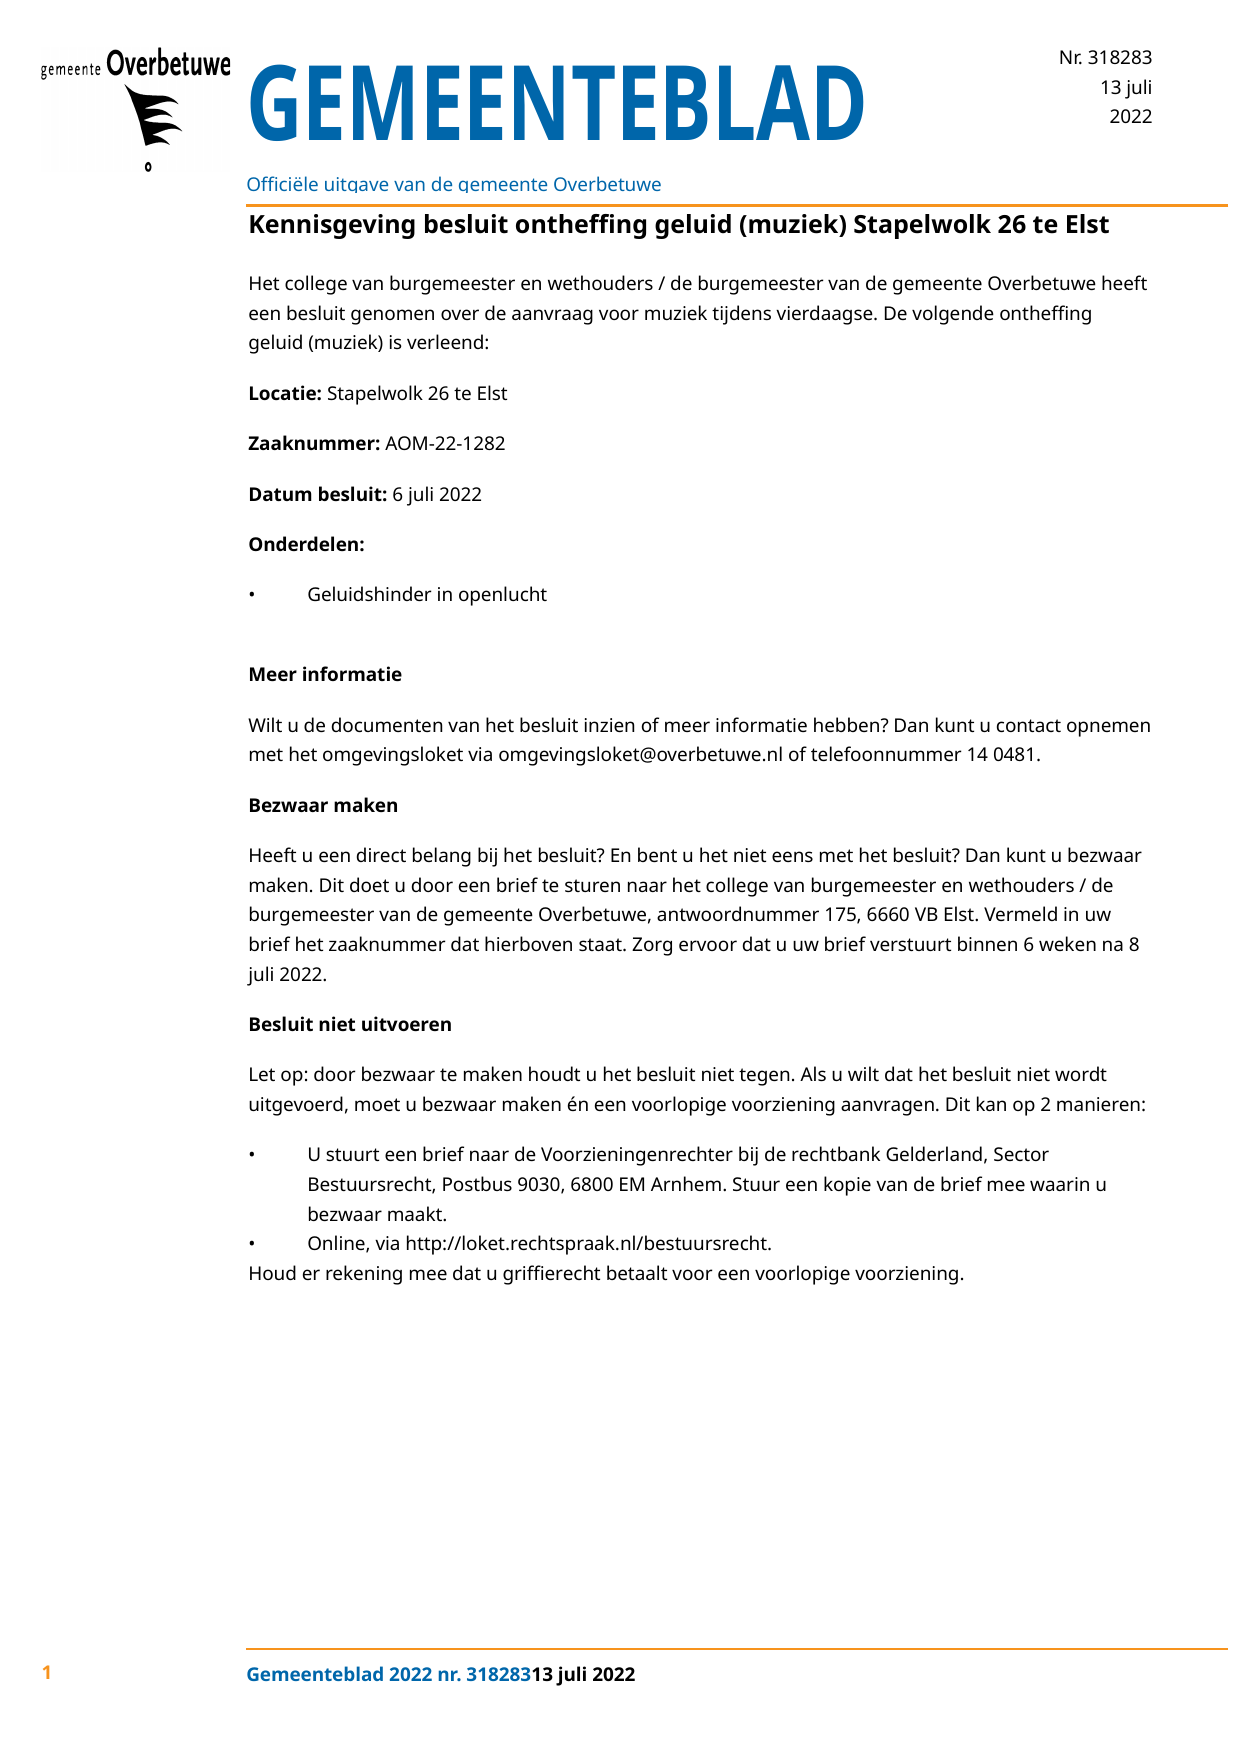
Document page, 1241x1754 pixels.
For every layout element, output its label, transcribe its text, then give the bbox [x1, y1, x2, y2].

text Locatie: Stapelwolk 26 te Elst [248, 380, 1152, 406]
list U stuurt een brief naar de Voorzieningenrechter bij de rechtbank Gelderland, Sector Bestuursrecht, Postbus 9030, 6800 EM Arnhem. Stuur een kopie van de brief mee waarin u bezwaar maakt. [248, 1142, 1152, 1226]
list Online, via http://loket.rechtspraak.nl/bestuursrecht. [248, 1230, 1152, 1256]
text Onderdelen: [248, 531, 1152, 557]
picture [41, 47, 231, 172]
text Let op: door bezwaar te maken houdt u het besluit niet tegen. Als u wilt dat het besluit niet wordt uitgevoerd, moet u bezwaar maken én een voorlopige voorziening aanvragen. Dit kan op 2 manieren: [248, 1062, 1152, 1117]
text Zaaknummer: AOM-22-1282 [248, 430, 1152, 456]
text Besluit niet uitvoeren [248, 1011, 1152, 1037]
text Bezwaar maken [248, 792, 1152, 818]
text Meer informatie [248, 662, 1152, 687]
text Heeft u een direct belang bij het besluit? En bent u het niet eens met het besluit? Dan kunt u bezwaar maken. Dit doet u door een brief te sturen naar het college van burgemeester en wethouders / de burgemeester van de gemeente Overbetuwe, antwoordnummer 175, 6660 VB Elst. Vermeld in uw brief het zaaknummer dat hierboven staat. Zorg ervoor dat u uw brief verstuurt binnen 6 weken na 8 juli 2022. [248, 842, 1152, 986]
text Het college van burgemeester en wethouders / de burgemeester van de gemeente Overbetuwe heeft een besluit genomen over de aanvraag voor muziek tijdens vierdaagse. De volgende ontheffing geluid (muziek) is verleend: [248, 270, 1152, 355]
text Kennisgeving besluit ontheffing geluid (muziek) Stapelwolk 26 te Elst [248, 207, 1152, 241]
list Geluidshinder in openlucht [248, 582, 1152, 607]
text Wilt u de documenten van het besluit inzien of meer informatie hebben? Dan kunt u contact opnemen met het omgevingsloket via omgevingsloket@overbetuwe.nl of telefoonnummer 14 0481. [248, 712, 1152, 767]
text Houd er rekening mee dat u griffierecht betaalt voor een voorlopige voorziening. [248, 1260, 1152, 1286]
text Datum besluit: 6 juli 2022 [248, 481, 1152, 506]
